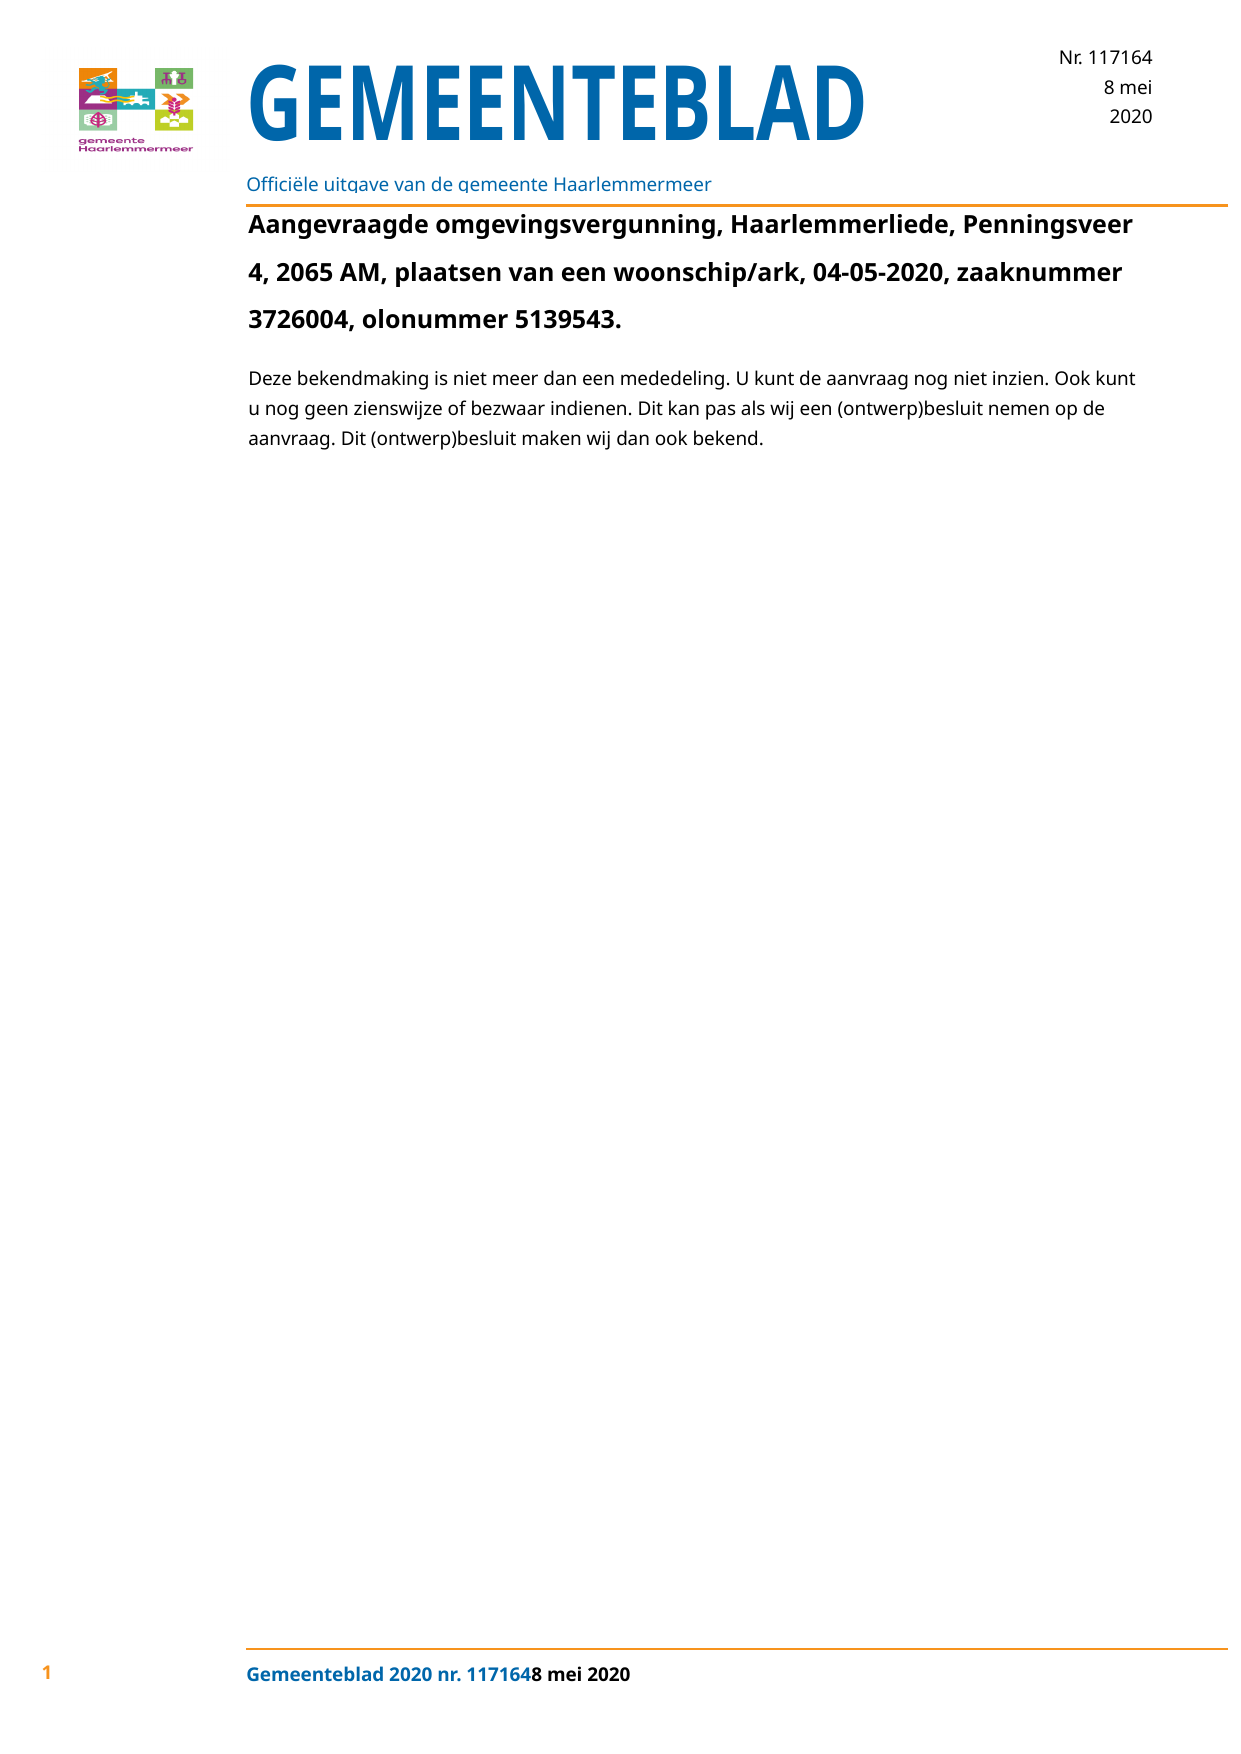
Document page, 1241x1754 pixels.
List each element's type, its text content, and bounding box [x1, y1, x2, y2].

picture [41, 47, 231, 172]
text Deze bekendmaking is niet meer dan een mededeling. U kunt de aanvraag nog niet inzien. Ook kunt u nog geen zienswijze of bezwaar indienen. Dit kan pas als wij een (ontwerp)besluit nemen op de aanvraag. Dit (ontwerp)besluit maken wij dan ook bekend. [248, 366, 1152, 450]
text Aangevraagde omgevingsvergunning, Haarlemmerliede, Penningsveer 4, 2065 AM, plaatsen van een woonschip/ark, 04-05-2020, zaaknummer 3726004, olonummer 5139543. [248, 207, 1152, 336]
